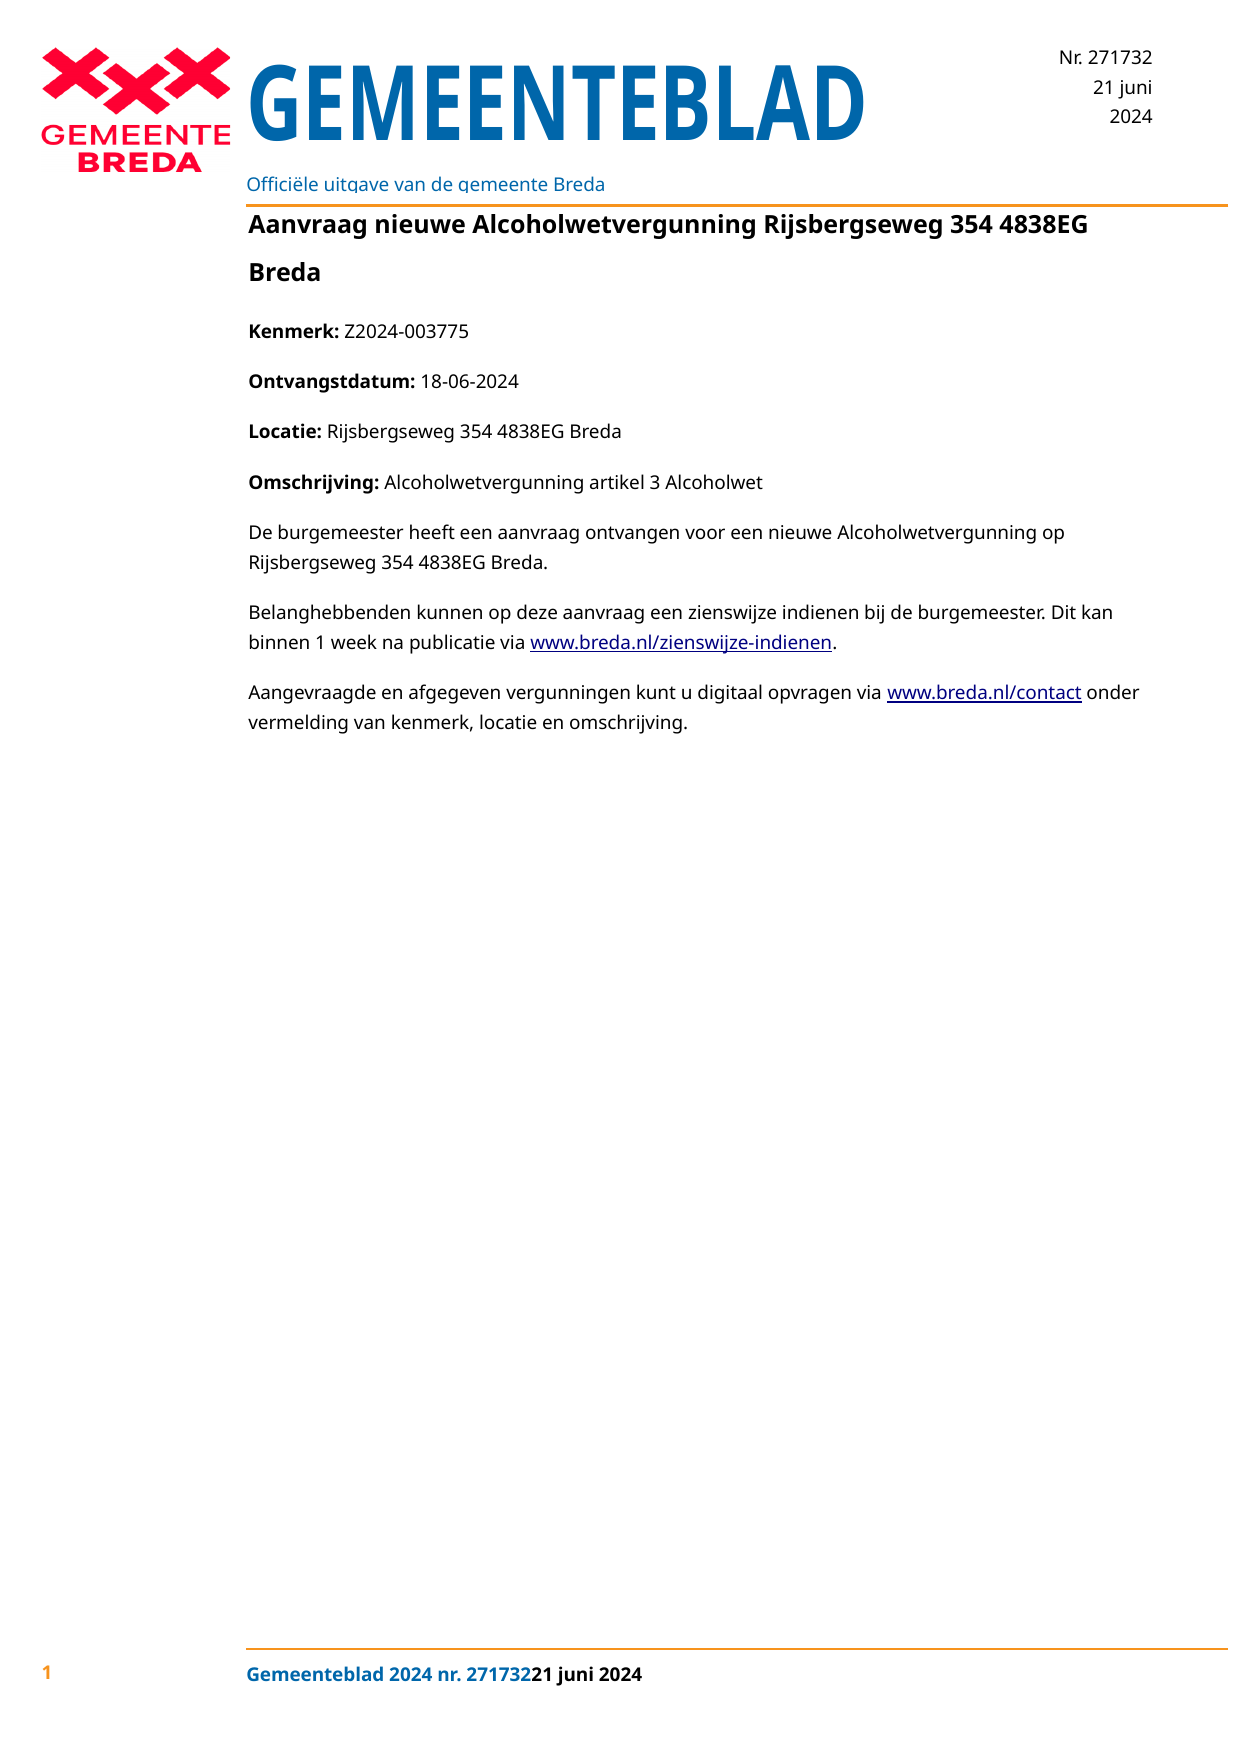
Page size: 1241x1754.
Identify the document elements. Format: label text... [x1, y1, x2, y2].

text Belanghebbenden kunnen op deze aanvraag een zienswijze indienen bij de burgemeester. Dit kan binnen 1 week na publicatie via www.breda.nl/zienswijze-indienen. [248, 599, 1152, 655]
picture [41, 47, 231, 172]
text Omschrijving: Alcoholwetvergunning artikel 3 Alcoholwet [248, 469, 1152, 495]
text Aangevraagde en afgegeven vergunningen kunt u digitaal opvragen via www.breda.nl/contact onder vermelding van kenmerk, locatie en omschrijving. [248, 679, 1152, 735]
text Locatie: Rijsbergseweg 354 4838EG Breda [248, 419, 1152, 444]
text De burgemeester heeft een aanvraag ontvangen voor een nieuwe Alcoholwetvergunning op Rijsbergseweg 354 4838EG Breda. [248, 519, 1152, 575]
text Kenmerk: Z2024-003775 [248, 318, 1152, 344]
text Aanvraag nieuwe Alcoholwetvergunning Rijsbergseweg 354 4838EG Breda [248, 207, 1152, 288]
text Ontvangstdatum: 18-06-2024 [248, 368, 1152, 394]
